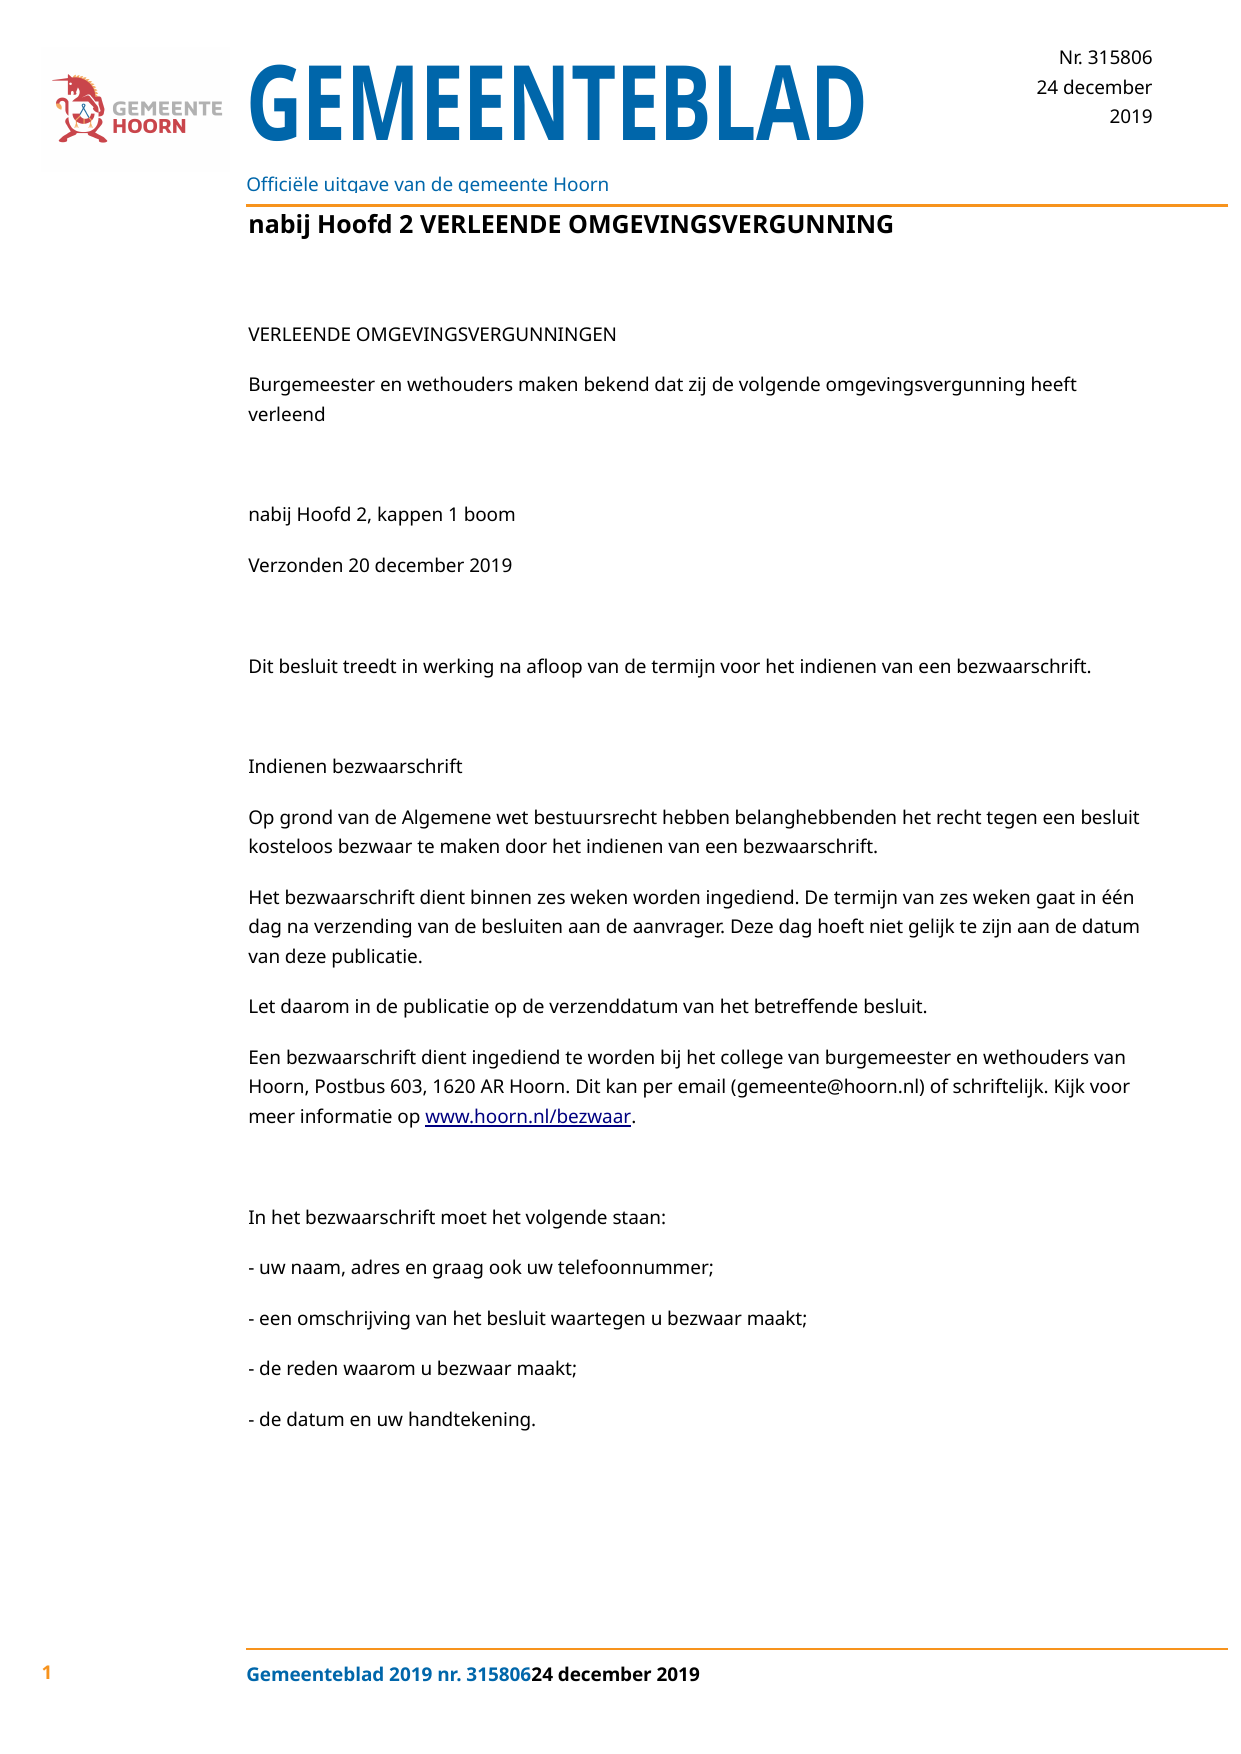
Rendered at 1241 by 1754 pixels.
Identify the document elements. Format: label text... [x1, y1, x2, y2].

text Let daarom in de publicatie op de verzenddatum van het betreffende besluit. [248, 994, 1152, 1019]
text Een bezwaarschrift dient ingediend te worden bij het college van burgemeester en wethouders van Hoorn, Postbus 603, 1620 AR Hoorn. Dit kan per email (gemeente@hoorn.nl) of schriftelijk. Kijk voor meer informatie op www.hoorn.nl/bezwaar. [248, 1044, 1152, 1129]
text Op grond van de Algemene wet bestuursrecht hebben belanghebbenden het recht tegen een besluit kosteloos bezwaar te maken door het indienen van een bezwaarschrift. [248, 804, 1152, 859]
text Indienen bezwaarschrift [248, 754, 1152, 779]
text In het bezwaarschrift moet het volgende staan: [248, 1204, 1152, 1230]
text - de datum en uw handtekening. [248, 1406, 1152, 1431]
text - de reden waarom u bezwaar maakt; [248, 1355, 1152, 1381]
text Het bezwaarschrift dient binnen zes weken worden ingediend. De termijn van zes weken gaat in één dag na verzending van de besluiten aan de aanvrager. Deze dag hoeft niet gelijk te zijn aan de datum van deze publicatie. [248, 884, 1152, 969]
text - een omschrijving van het besluit waartegen u bezwaar maakt; [248, 1305, 1152, 1331]
text Burgemeester en wethouders maken bekend dat zij de volgende omgevingsvergunning heeft verleend [248, 371, 1152, 426]
text nabij Hoofd 2 VERLEENDE OMGEVINGSVERGUNNING [248, 207, 1152, 241]
picture [41, 47, 231, 172]
text nabij Hoofd 2, kappen 1 boom [248, 502, 1152, 527]
text - uw naam, adres en graag ook uw telefoonnummer; [248, 1254, 1152, 1280]
text Verzonden 20 december 2019 [248, 552, 1152, 578]
text Dit besluit treedt in werking na afloop van de termijn voor het indienen van een bezwaarschrift. [248, 653, 1152, 678]
text VERLEENDE OMGEVINGSVERGUNNINGEN [248, 321, 1152, 346]
